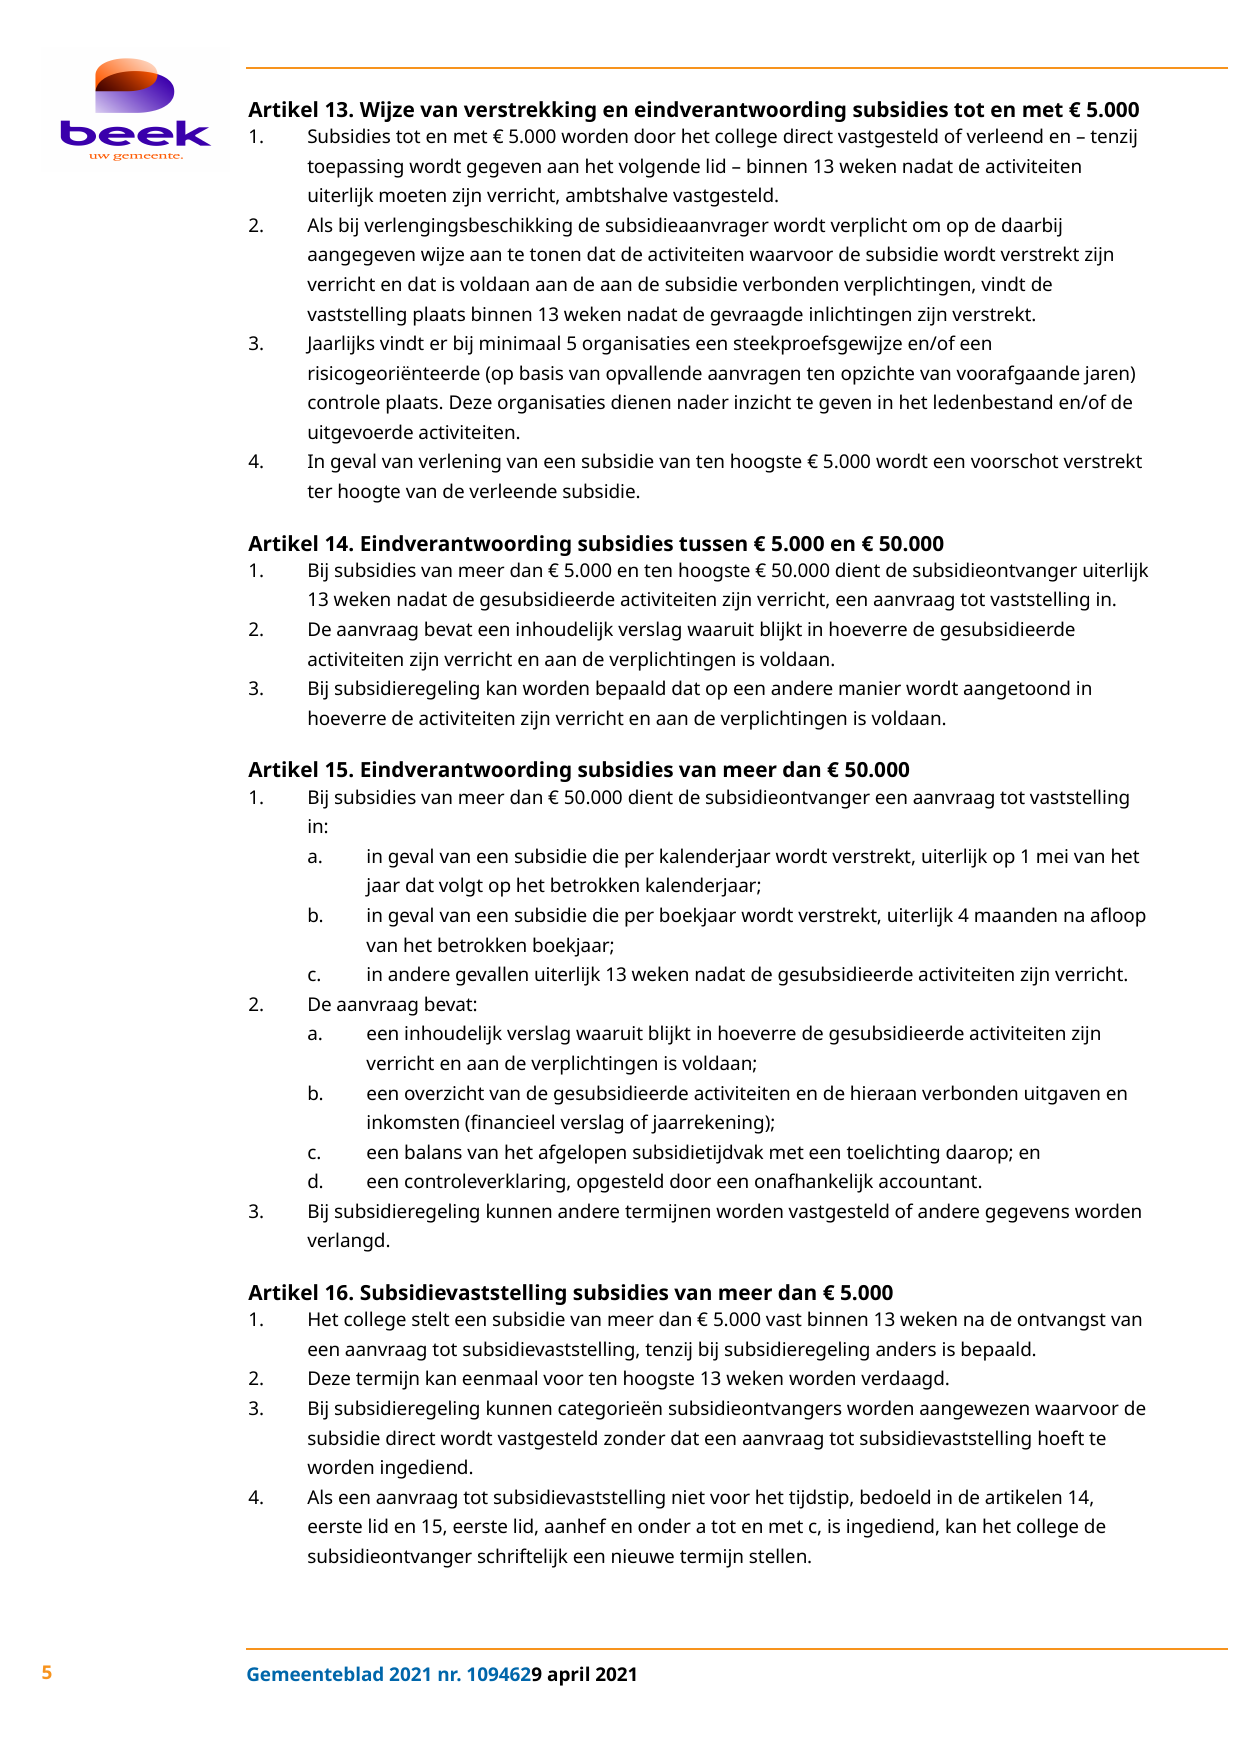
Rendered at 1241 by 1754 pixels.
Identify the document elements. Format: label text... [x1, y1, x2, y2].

list Bij subsidies van meer dan € 5.000 en ten hoogste € 50.000 dient de subsidieontvanger uiterlijk 13 weken nadat de gesubsidieerde activiteiten zijn verricht, een aanvraag tot vaststelling in. [248, 557, 1152, 612]
list in geval van een subsidie die per boekjaar wordt verstrekt, uiterlijk 4 maanden na afloop van het betrokken boekjaar; [307, 902, 1152, 957]
list Bij subsidieregeling kan worden bepaald dat op een andere manier wordt aangetoond in hoeverre de activiteiten zijn verricht en aan de verplichtingen is voldaan. [248, 675, 1152, 731]
list Bij subsidieregeling kunnen categorieën subsidieontvangers worden aangewezen waarvoor de subsidie direct wordt vastgesteld zonder dat een aanvraag tot subsidievaststelling hoeft te worden ingediend. [248, 1395, 1152, 1480]
list een controleverklaring, opgesteld door een onafhankelijk accountant. [307, 1168, 1152, 1194]
list Als een aanvraag tot subsidievaststelling niet voor het tijdstip, bedoeld in de artikelen 14, eerste lid en 15, eerste lid, aanhef en onder a tot en met c, is ingediend, kan het college de subsidieontvanger schriftelijk een nieuwe termijn stellen. [248, 1484, 1152, 1569]
list Bij subsidieregeling kunnen andere termijnen worden vastgesteld of andere gegevens worden verlangd. [248, 1198, 1152, 1253]
list een inhoudelijk verslag waaruit blijkt in hoeverre de gesubsidieerde activiteiten zijn verricht en aan de verplichtingen is voldaan; [307, 1021, 1152, 1076]
text Artikel 16. Subsidievaststelling subsidies van meer dan € 5.000 [248, 1278, 1152, 1306]
list Deze termijn kan eenmaal voor ten hoogste 13 weken worden verdaagd. [248, 1366, 1152, 1391]
list Bij subsidies van meer dan € 50.000 dient de subsidieontvanger een aanvraag tot vaststelling in: [248, 784, 1152, 839]
list Als bij verlengingsbeschikking de subsidieaanvrager wordt verplicht om op de daarbij aangegeven wijze aan te tonen dat de activiteiten waarvoor de subsidie wordt verstrekt zijn verricht en dat is voldaan aan de aan de subsidie verbonden verplichtingen, vindt de vaststelling plaats binnen 13 weken nadat de gevraagde inlichtingen zijn verstrekt. [248, 212, 1152, 326]
list een balans van het afgelopen subsidietijdvak met een toelichting daarop; en [307, 1139, 1152, 1164]
list In geval van verlening van een subsidie van ten hoogste € 5.000 wordt een voorschot verstrekt ter hoogte van de verleende subsidie. [248, 449, 1152, 504]
list Het college stelt een subsidie van meer dan € 5.000 vast binnen 13 weken na de ontvangst van een aanvraag tot subsidievaststelling, tenzij bij subsidieregeling anders is bepaald. [248, 1306, 1152, 1362]
list in geval van een subsidie die per kalenderjaar wordt verstrekt, uiterlijk op 1 mei van het jaar dat volgt op het betrokken kalenderjaar; [307, 843, 1152, 898]
list Jaarlijks vindt er bij minimaal 5 organisaties een steekproefsgewijze en/of een risicogeoriënteerde (op basis van opvallende aanvragen ten opzichte van voorafgaande jaren) controle plaats. Deze organisaties dienen nader inzicht te geven in het ledenbestand en/of de uitgevoerde activiteiten. [248, 330, 1152, 445]
list De aanvraag bevat: [248, 991, 1152, 1017]
list De aanvraag bevat een inhoudelijk verslag waaruit blijkt in hoeverre de gesubsidieerde activiteiten zijn verricht en aan de verplichtingen is voldaan. [248, 616, 1152, 672]
picture [41, 47, 231, 172]
text Artikel 15. Eindverantwoording subsidies van meer dan € 50.000 [248, 755, 1152, 784]
list Subsidies tot en met € 5.000 worden door het college direct vastgesteld of verleend en – tenzij toepassing wordt gegeven aan het volgende lid – binnen 13 weken nadat de activiteiten uiterlijk moeten zijn verricht, ambtshalve vastgesteld. [248, 123, 1152, 208]
list in andere gevallen uiterlijk 13 weken nadat de gesubsidieerde activiteiten zijn verricht. [307, 961, 1152, 987]
list een overzicht van de gesubsidieerde activiteiten en de hieraan verbonden uitgaven en inkomsten (financieel verslag of jaarrekening); [307, 1080, 1152, 1135]
text Artikel 14. Eindverantwoording subsidies tussen € 5.000 en € 50.000 [248, 529, 1152, 557]
text Artikel 13. Wijze van verstrekking en eindverantwoording subsidies tot en met € 5.000 [248, 95, 1152, 123]
